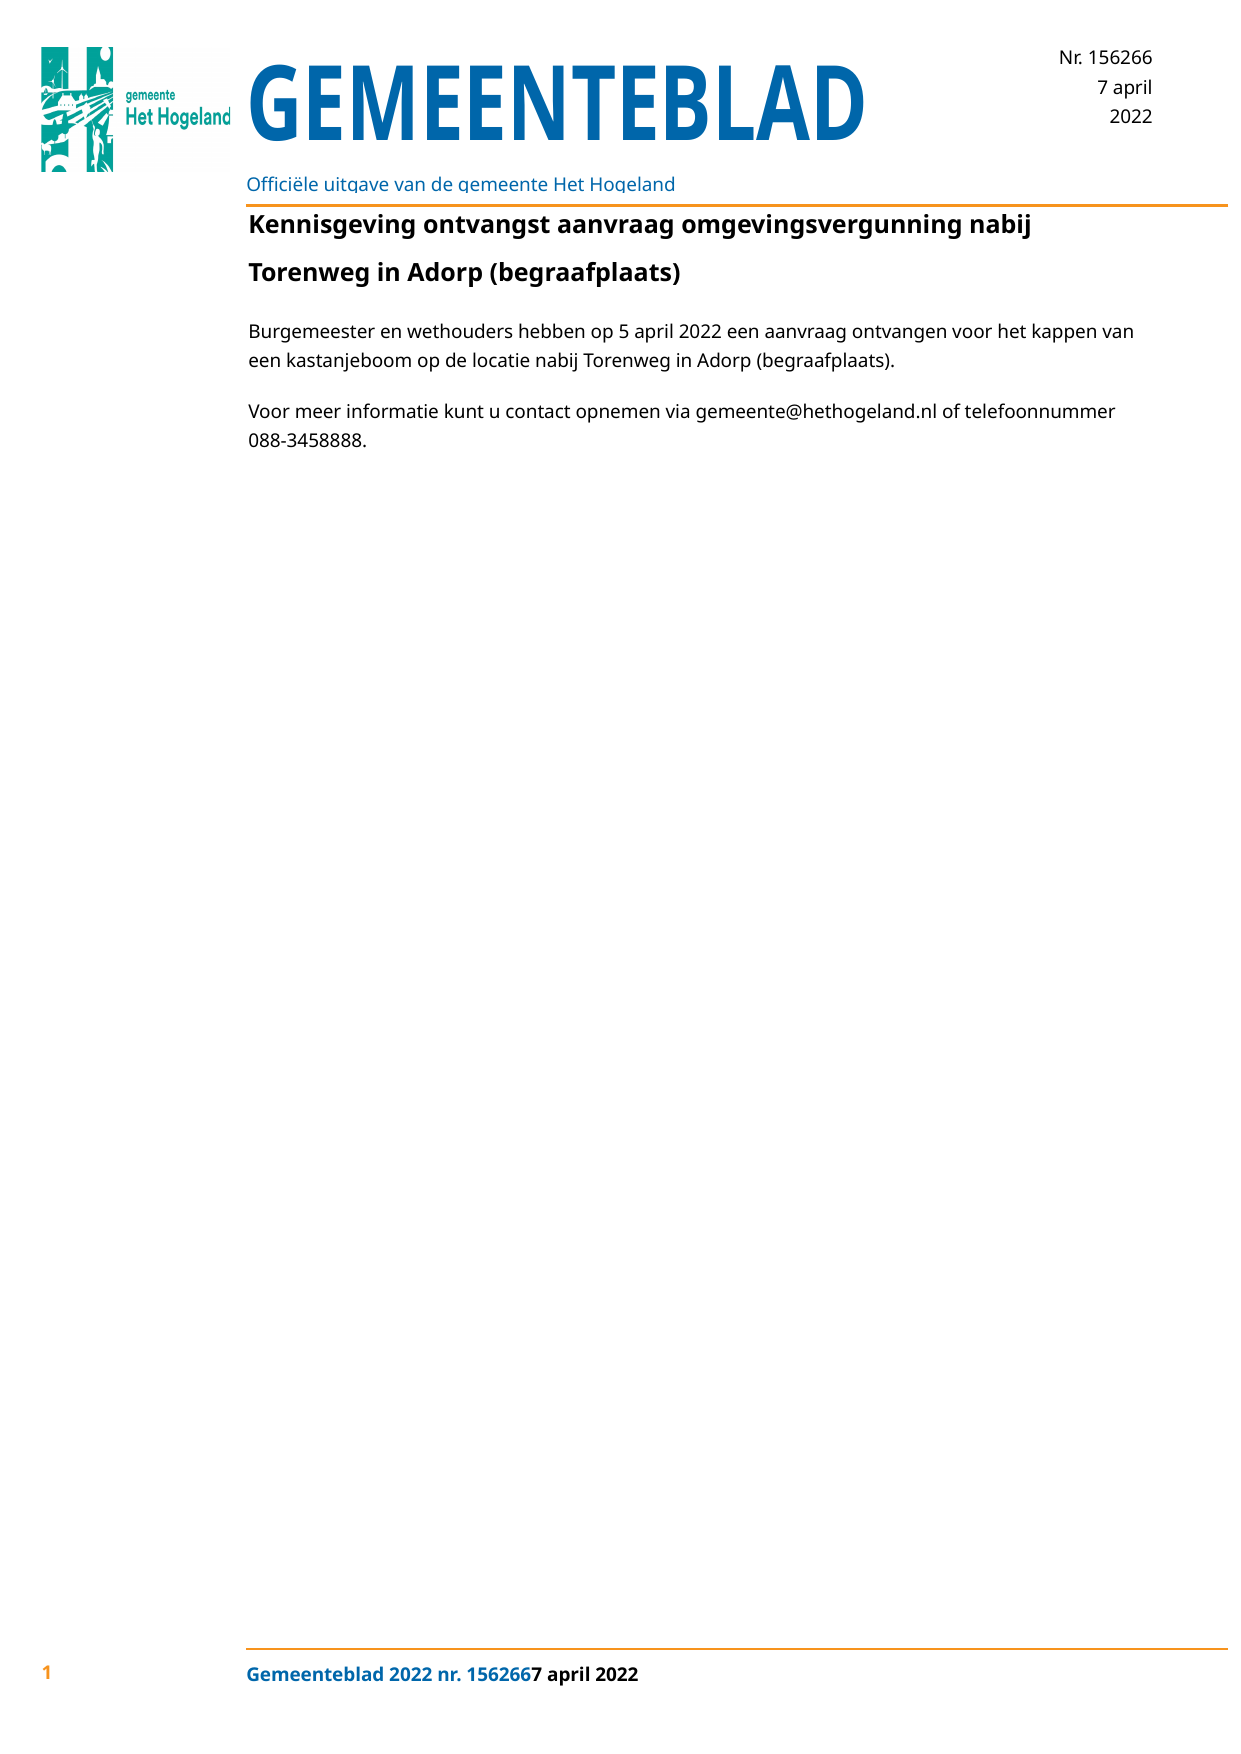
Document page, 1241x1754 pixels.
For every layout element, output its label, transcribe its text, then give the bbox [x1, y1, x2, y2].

text Burgemeester en wethouders hebben op 5 april 2022 een aanvraag ontvangen voor het kappen van een kastanjeboom op de locatie nabij Torenweg in Adorp (begraafplaats). [248, 318, 1152, 373]
text Kennisgeving ontvangst aanvraag omgevingsvergunning nabij Torenweg in Adorp (begraafplaats) [248, 207, 1152, 288]
picture [41, 47, 231, 172]
text Voor meer informatie kunt u contact opnemen via gemeente@hethogeland.nl of telefoonnummer 088-3458888. [248, 398, 1152, 453]
